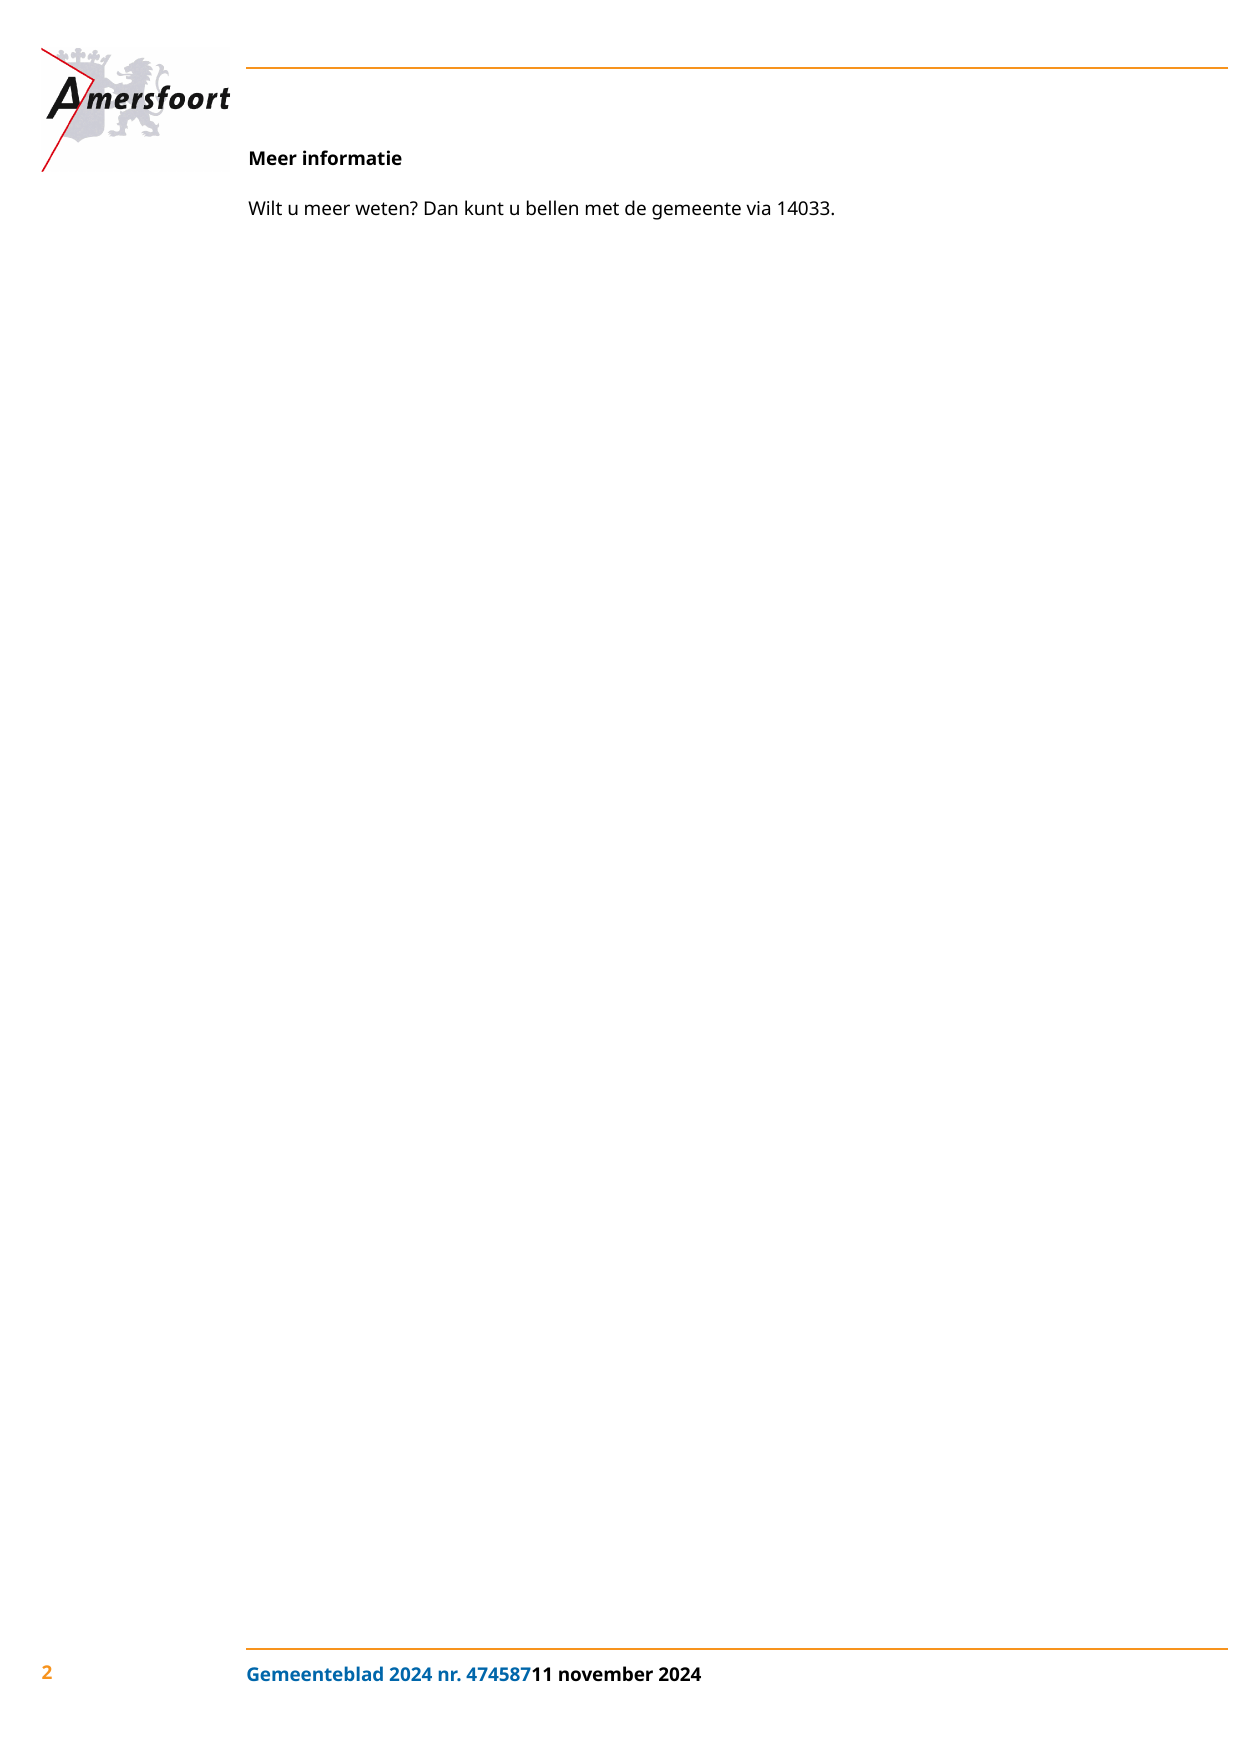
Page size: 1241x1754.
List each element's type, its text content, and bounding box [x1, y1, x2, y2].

picture [41, 47, 231, 172]
text Meer informatie [248, 145, 1152, 171]
text Wilt u meer weten? Dan kunt u bellen met de gemeente via 14033. [248, 196, 1152, 221]
